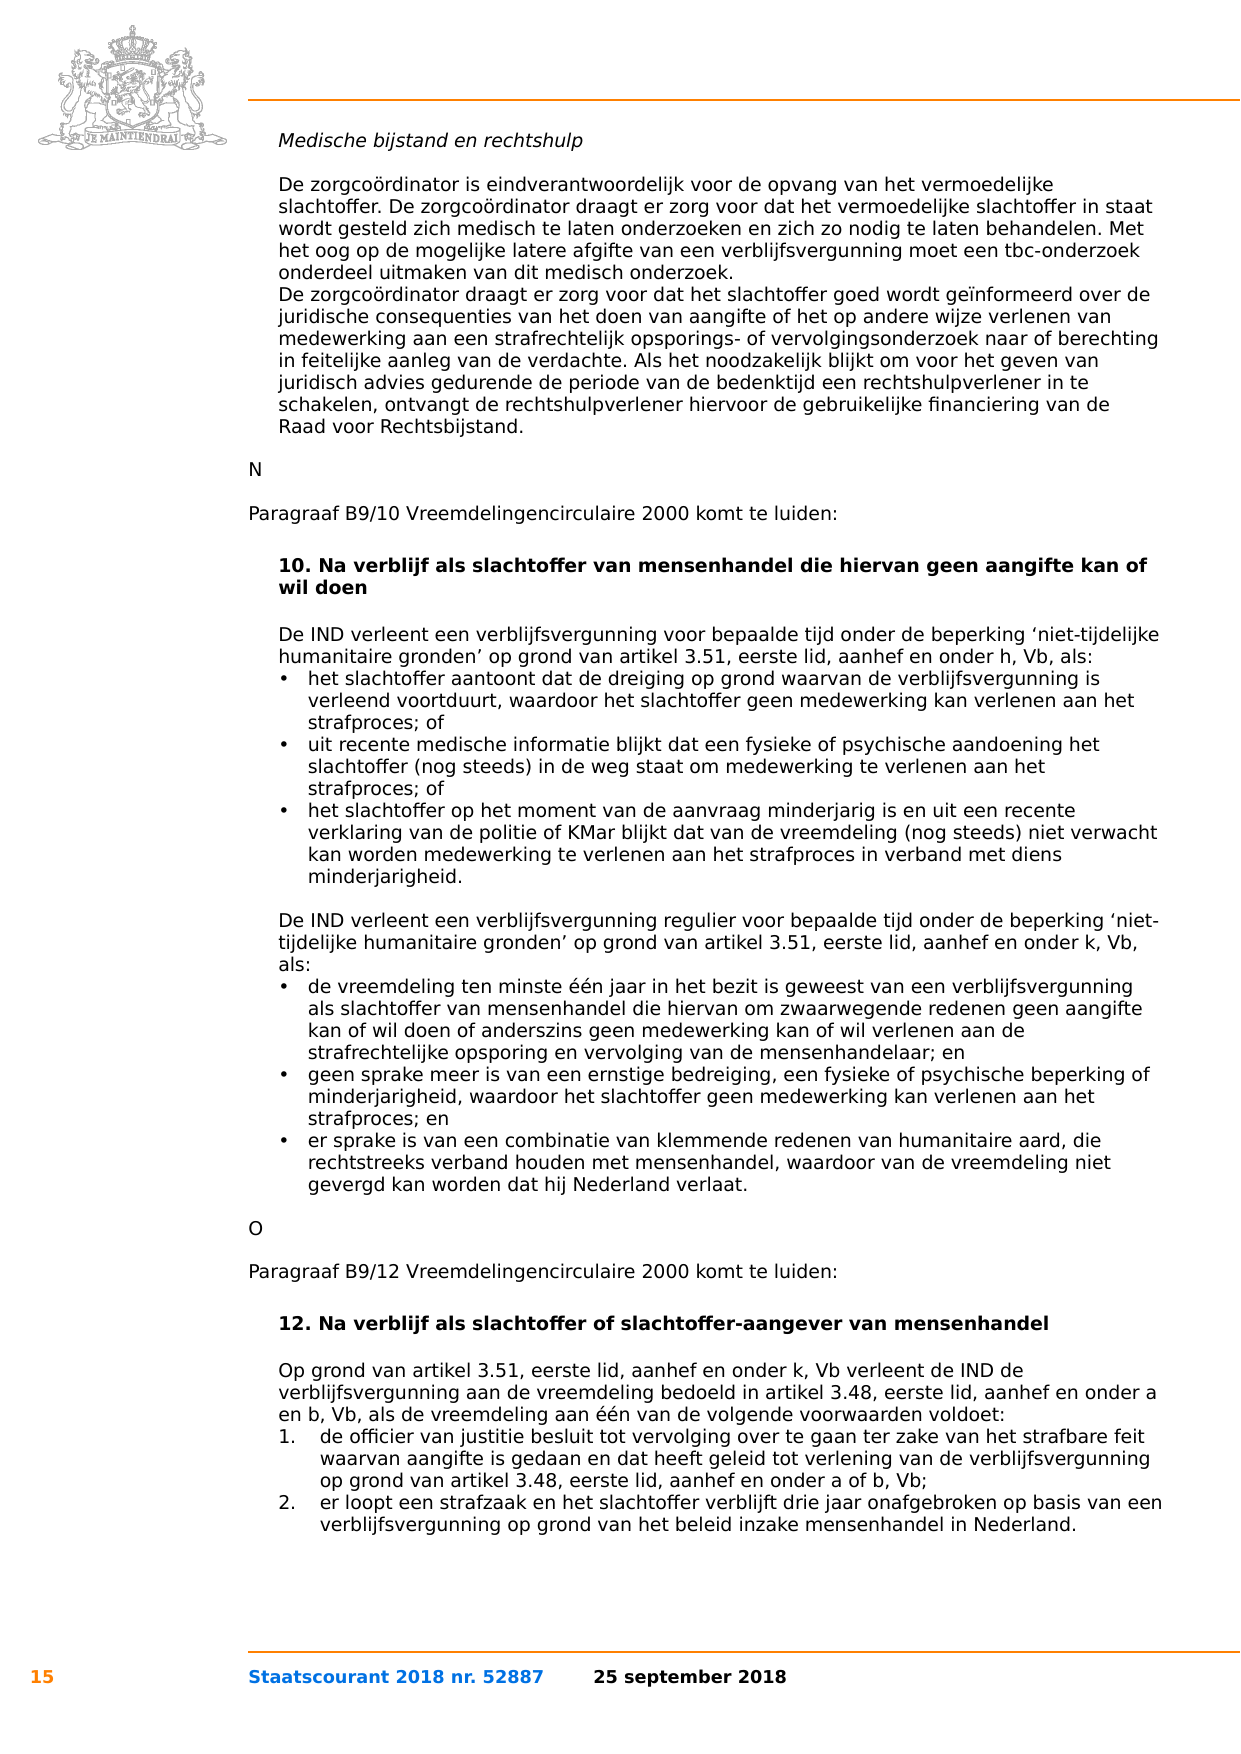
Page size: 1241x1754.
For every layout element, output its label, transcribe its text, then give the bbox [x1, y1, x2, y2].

text De IND verleent een verblijfsvergunning regulier voor bepaalde tijd onder de beperking ‘niet-tijdelijke humanitaire gronden’ op grond van artikel 3.51, eerste lid, aanhef en onder k, Vb, als: [278, 910, 1163, 976]
text Paragraaf B9/10 Vreemdelingencirculaire 2000 komt te luiden: [248, 503, 1163, 525]
text • het slachtoffer op het moment van de aanvraag minderjarig is en uit een recente verklaring van de politie of KMar blijkt dat van de vreemdeling (nog steeds) niet verwacht kan worden medewerking te verlenen aan het strafproces in verband met diens minderjarigheid. [278, 800, 1163, 888]
text • de vreemdeling ten minste één jaar in het bezit is geweest van een verblijfsvergunning als slachtoffer van mensenhandel die hiervan om zwaarwegende redenen geen aangifte kan of wil doen of anderszins geen medewerking kan of wil verlenen aan de strafrechtelijke opsporing en vervolging van de mensenhandelaar; en [278, 976, 1163, 1064]
text N [248, 459, 1163, 481]
text • er sprake is van een combinatie van klemmende redenen van humanitaire aard, die rechtstreeks verband houden met mensenhandel, waardoor van de vreemdeling niet gevergd kan worden dat hij Nederland verlaat. [278, 1129, 1163, 1196]
text • het slachtoffer aantoont dat de dreiging op grond waarvan de verblijfsvergunning is verleend voortduurt, waardoor het slachtoffer geen medewerking kan verlenen aan het strafproces; of [278, 668, 1163, 734]
text De zorgcoördinator is eindverantwoordelijk voor de opvang van het vermoedelijke slachtoffer. De zorgcoördinator draagt er zorg voor dat het vermoedelijke slachtoffer in staat wordt gesteld zich medisch te laten onderzoeken en zich zo nodig te laten behandelen. Met het oog op de mogelijke latere afgifte van een verblijfsvergunning moet een tbc-onderzoek onderdeel uitmaken van dit medisch onderzoek. [278, 174, 1163, 284]
text • geen sprake meer is van een ernstige bedreiging, een fysieke of psychische beperking of minderjarigheid, waardoor het slachtoffer geen medewerking kan verlenen aan het strafproces; en [278, 1064, 1163, 1129]
subtitle 12. Na verblijf als slachtoffer of slachtoffer-aangever van mensenhandel [278, 1313, 1163, 1335]
text 1. de officier van justitie besluit tot vervolging over te gaan ter zake van het strafbare feit waarvan aangifte is gedaan en dat heeft geleid tot verlening van de verblijfsvergunning op grond van artikel 3.48, eerste lid, aanhef en onder a of b, Vb; [278, 1426, 1163, 1492]
subtitle Medische bijstand en rechtshulp [278, 130, 1163, 152]
text Op grond van artikel 3.51, eerste lid, aanhef en onder k, Vb verleent de IND de verblijfsvergunning aan de vreemdeling bedoeld in artikel 3.48, eerste lid, aanhef en onder a en b, Vb, als de vreemdeling aan één van de volgende voorwaarden voldoet: [278, 1360, 1163, 1426]
text • uit recente medische informatie blijkt dat een fysieke of psychische aandoening het slachtoffer (nog steeds) in de weg staat om medewerking te verlenen aan het strafproces; of [278, 734, 1163, 800]
subtitle 10. Na verblijf als slachtoffer van mensenhandel die hiervan geen aangifte kan of wil doen [278, 555, 1163, 599]
text 2. er loopt een strafzaak en het slachtoffer verblijft drie jaar onafgebroken op basis van een verblijfsvergunning op grond van het beleid inzake mensenhandel in Nederland. [278, 1492, 1163, 1536]
text De zorgcoördinator draagt er zorg voor dat het slachtoffer goed wordt geïnformeerd over de juridische consequenties van het doen van aangifte of het op andere wijze verlenen van medewerking aan een strafrechtelijk opsporings- of vervolgingsonderzoek naar of berechting in feitelijke aanleg van de verdachte. Als het noodzakelijk blijkt om voor het geven van juridisch advies gedurende de periode van de bedenktijd een rechtshulpverlener in te schakelen, ontvangt de rechtshulpverlener hiervoor de gebruikelijke financiering van de Raad voor Rechtsbijstand. [278, 284, 1163, 437]
picture [38, 25, 227, 150]
text O [248, 1217, 1163, 1239]
text Paragraaf B9/12 Vreemdelingencirculaire 2000 komt te luiden: [248, 1261, 1163, 1283]
text De IND verleent een verblijfsvergunning voor bepaalde tijd onder de beperking ‘niet-tijdelijke humanitaire gronden’ op grond van artikel 3.51, eerste lid, aanhef en onder h, Vb, als: [278, 624, 1163, 668]
